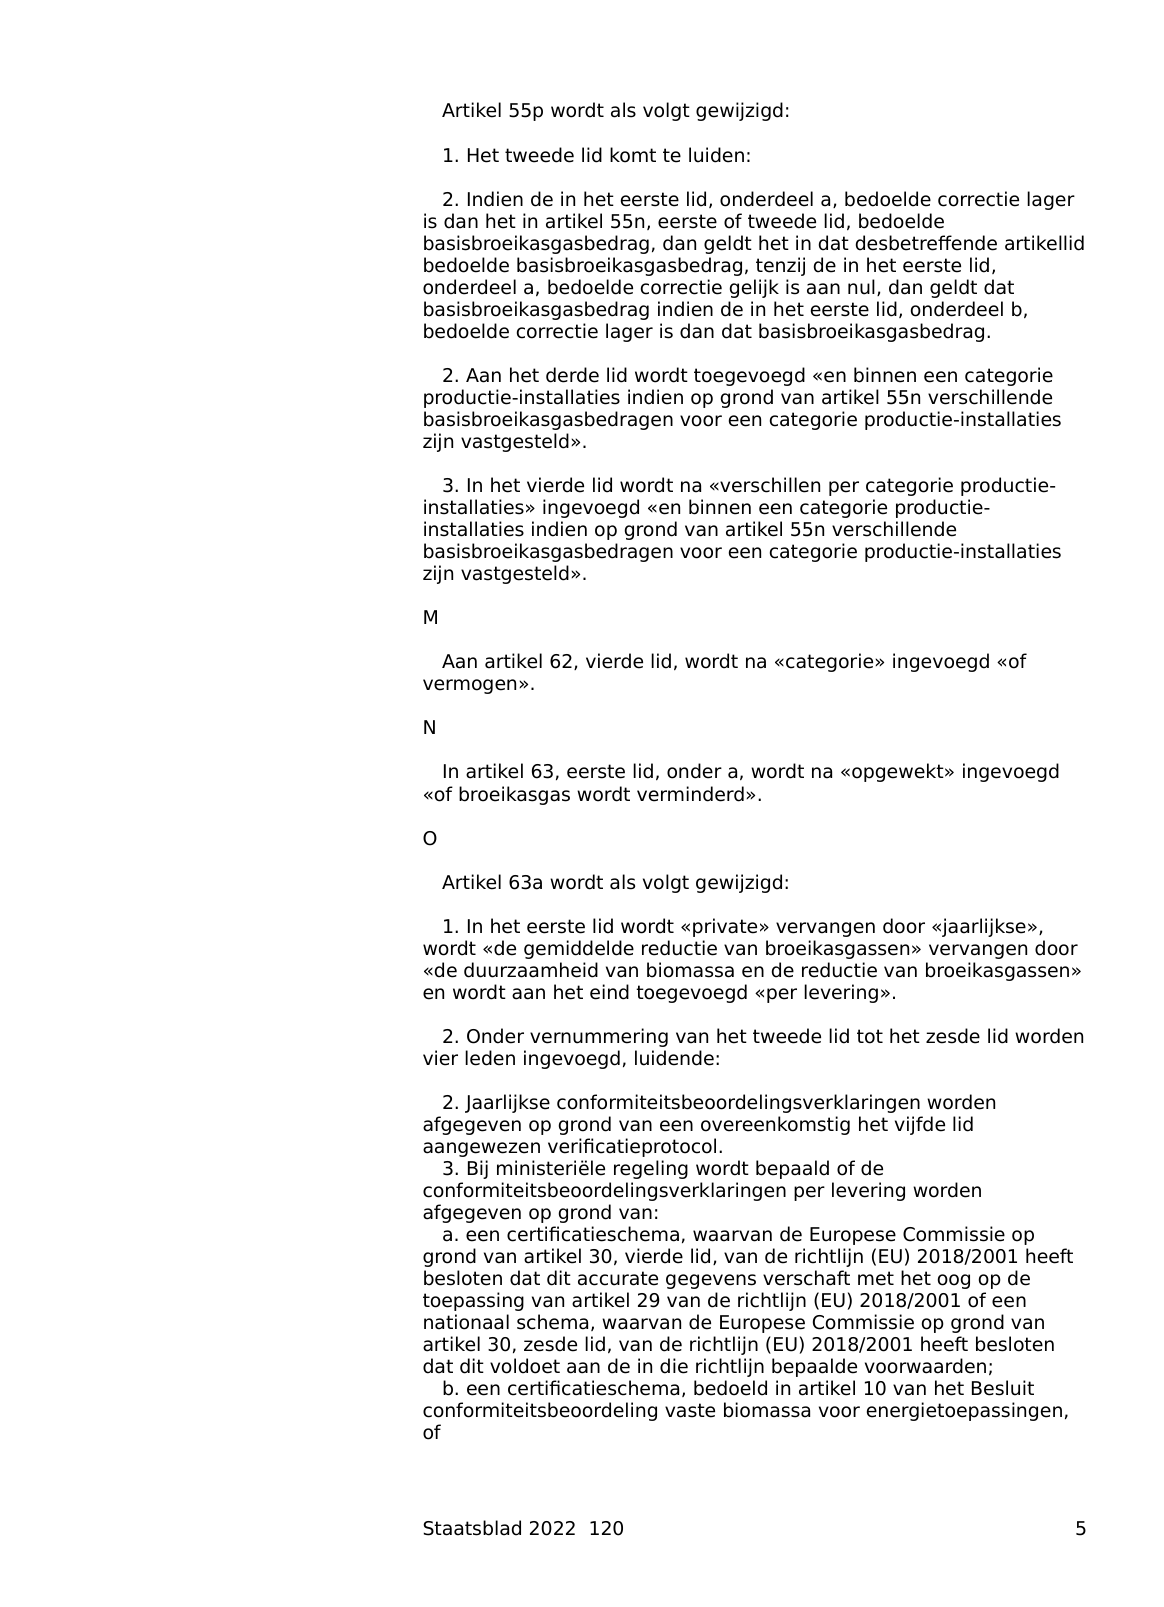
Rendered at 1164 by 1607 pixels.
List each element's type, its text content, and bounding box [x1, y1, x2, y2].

text In artikel 63, eerste lid, onder a, wordt na «opgewekt» ingevoegd «of broeikasgas wordt verminderd». [422, 761, 1087, 805]
text b. een certificatieschema, bedoeld in artikel 10 van het Besluit conformiteitsbeoordeling vaste biomassa voor energietoepassingen, of [422, 1378, 1087, 1444]
text 2. Onder vernummering van het tweede lid tot het zesde lid worden vier leden ingevoegd, luidende: [422, 1026, 1087, 1070]
text 3. In het vierde lid wordt na «verschillen per categorie productie-installaties» ingevoegd «en binnen een categorie productie-installaties indien op grond van artikel 55n verschillende basisbroeikasgasbedragen voor een categorie productie-installaties zijn vastgesteld». [422, 475, 1087, 585]
text 2. Jaarlijkse conformiteitsbeoordelingsverklaringen worden afgegeven op grond van een overeenkomstig het vijfde lid aangewezen verificatieprotocol. [422, 1092, 1087, 1158]
text N [422, 717, 1087, 739]
text O [422, 828, 1087, 849]
text Artikel 55p wordt als volgt gewijzigd: [422, 100, 1087, 122]
text 2. Aan het derde lid wordt toegevoegd «en binnen een categorie productie-installaties indien op grond van artikel 55n verschillende basisbroeikasgasbedragen voor een categorie productie-installaties zijn vastgesteld». [422, 365, 1087, 453]
text 3. Bij ministeriële regeling wordt bepaald of de conformiteitsbeoordelingsverklaringen per levering worden afgegeven op grond van: [422, 1158, 1087, 1224]
text Artikel 63a wordt als volgt gewijzigd: [422, 872, 1087, 894]
text Aan artikel 62, vierde lid, wordt na «categorie» ingevoegd «of vermogen». [422, 651, 1087, 695]
text 1. Het tweede lid komt te luiden: [422, 144, 1087, 167]
text a. een certificatieschema, waarvan de Europese Commissie op grond van artikel 30, vierde lid, van de richtlijn (EU) 2018/2001 heeft besloten dat dit accurate gegevens verschaft met het oog op de toepassing van artikel 29 van de richtlijn (EU) 2018/2001 of een nationaal schema, waarvan de Europese Commissie op grond van artikel 30, zesde lid, van de richtlijn (EU) 2018/2001 heeft besloten dat dit voldoet aan de in die richtlijn bepaalde voorwaarden; [422, 1224, 1087, 1378]
text M [422, 607, 1087, 629]
text 1. In het eerste lid wordt «private» vervangen door «jaarlijkse», wordt «de gemiddelde reductie van broeikasgassen» vervangen door «de duurzaamheid van biomassa en de reductie van broeikasgassen» en wordt aan het eind toegevoegd «per levering». [422, 916, 1087, 1004]
text 2. Indien de in het eerste lid, onderdeel a, bedoelde correctie lager is dan het in artikel 55n, eerste of tweede lid, bedoelde basisbroeikasgasbedrag, dan geldt het in dat desbetreffende artikellid bedoelde basisbroeikasgasbedrag, tenzij de in het eerste lid, onderdeel a, bedoelde correctie gelijk is aan nul, dan geldt dat basisbroeikasgasbedrag indien de in het eerste lid, onderdeel b, bedoelde correctie lager is dan dat basisbroeikasgasbedrag. [422, 189, 1087, 343]
